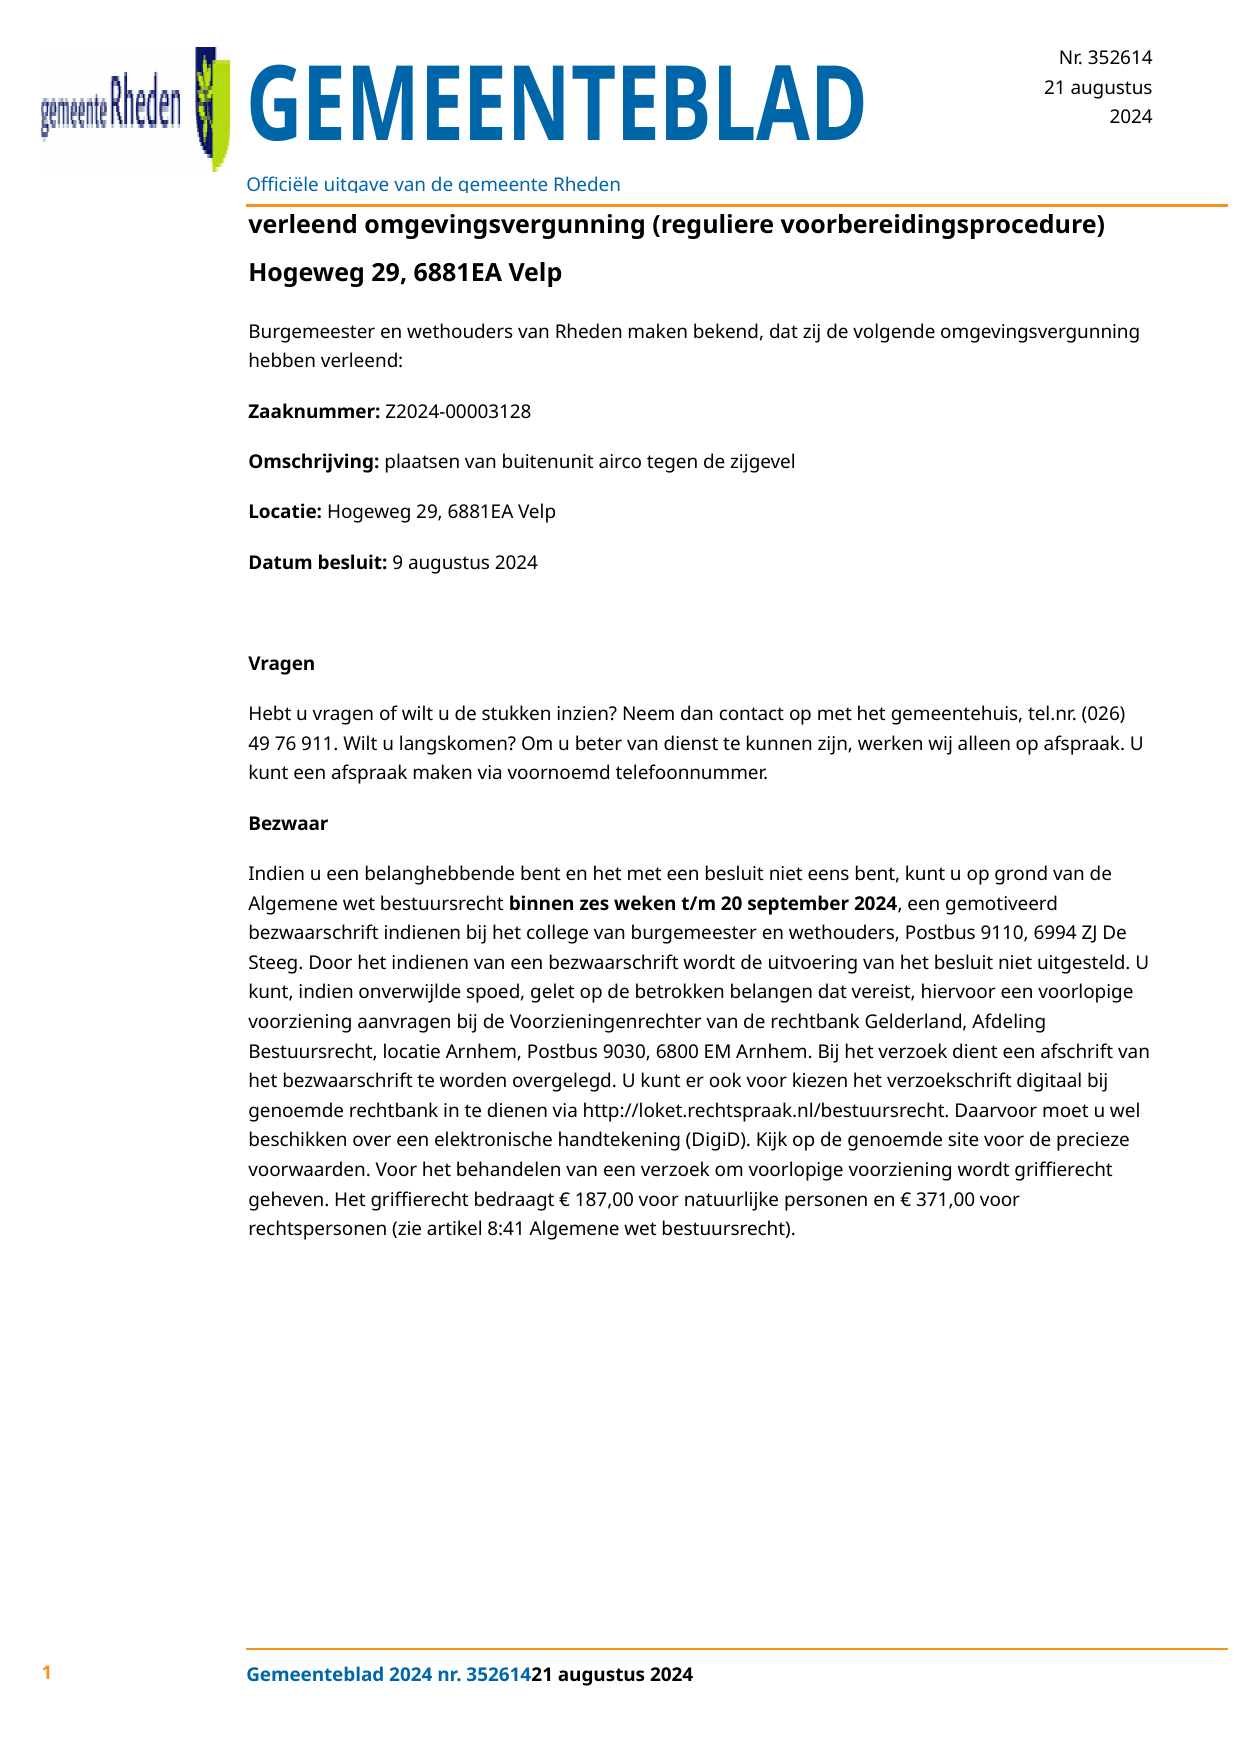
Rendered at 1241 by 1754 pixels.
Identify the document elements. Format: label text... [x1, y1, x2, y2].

text Omschrijving: plaatsen van buitenunit airco tegen de zijgevel [248, 448, 1152, 474]
text Vragen [248, 650, 1152, 676]
text Burgemeester en wethouders van Rheden maken bekend, dat zij de volgende omgevingsvergunning hebben verleend: [248, 318, 1152, 373]
text Zaaknummer: Z2024-00003128 [248, 398, 1152, 424]
text Datum besluit: 9 augustus 2024 [248, 549, 1152, 575]
text Locatie: Hogeweg 29, 6881EA Velp [248, 499, 1152, 524]
text Indien u een belanghebbende bent en het met een besluit niet eens bent, kunt u op grond van de Algemene wet bestuursrecht binnen zes weken t/m 20 september 2024, een gemotiveerd bezwaarschrift indienen bij het college van burgemeester en wethouders, Postbus 9110, 6994 ZJ De Steeg. Door het indienen van een bezwaarschrift wordt de uitvoering van het besluit niet uitgesteld. U kunt, indien onverwijlde spoed, gelet op de betrokken belangen dat vereist, hiervoor een voorlopige voorziening aanvragen bij de Voorzieningenrechter van de rechtbank Gelderland, Afdeling Bestuursrecht, locatie Arnhem, Postbus 9030, 6800 EM Arnhem. Bij het verzoek dient een afschrift van het bezwaarschrift te worden overgelegd. U kunt er ook voor kiezen het verzoekschrift digitaal bij genoemde rechtbank in te dienen via http://loket.rechtspraak.nl/bestuursrecht. Daarvoor moet u wel beschikken over een elektronische handtekening (DigiD). Kijk op de genoemde site voor de precieze voorwaarden. Voor het behandelen van een verzoek om voorlopige voorziening wordt griffierecht geheven. Het griffierecht bedraagt € 187,00 voor natuurlijke personen en € 371,00 voor rechtspersonen (zie artikel 8:41 Algemene wet bestuursrecht). [248, 860, 1152, 1241]
picture [41, 47, 231, 172]
text verleend omgevingsvergunning (reguliere voorbereidingsprocedure) Hogeweg 29, 6881EA Velp [248, 207, 1152, 288]
text Bezwaar [248, 810, 1152, 836]
text Hebt u vragen of wilt u de stukken inzien? Neem dan contact op met het gemeentehuis, tel.nr. (026) 49 76 911. Wilt u langskomen? Om u beter van dienst te kunnen zijn, werken wij alleen op afspraak. U kunt een afspraak maken via voornoemd telefoonnummer. [248, 700, 1152, 785]
